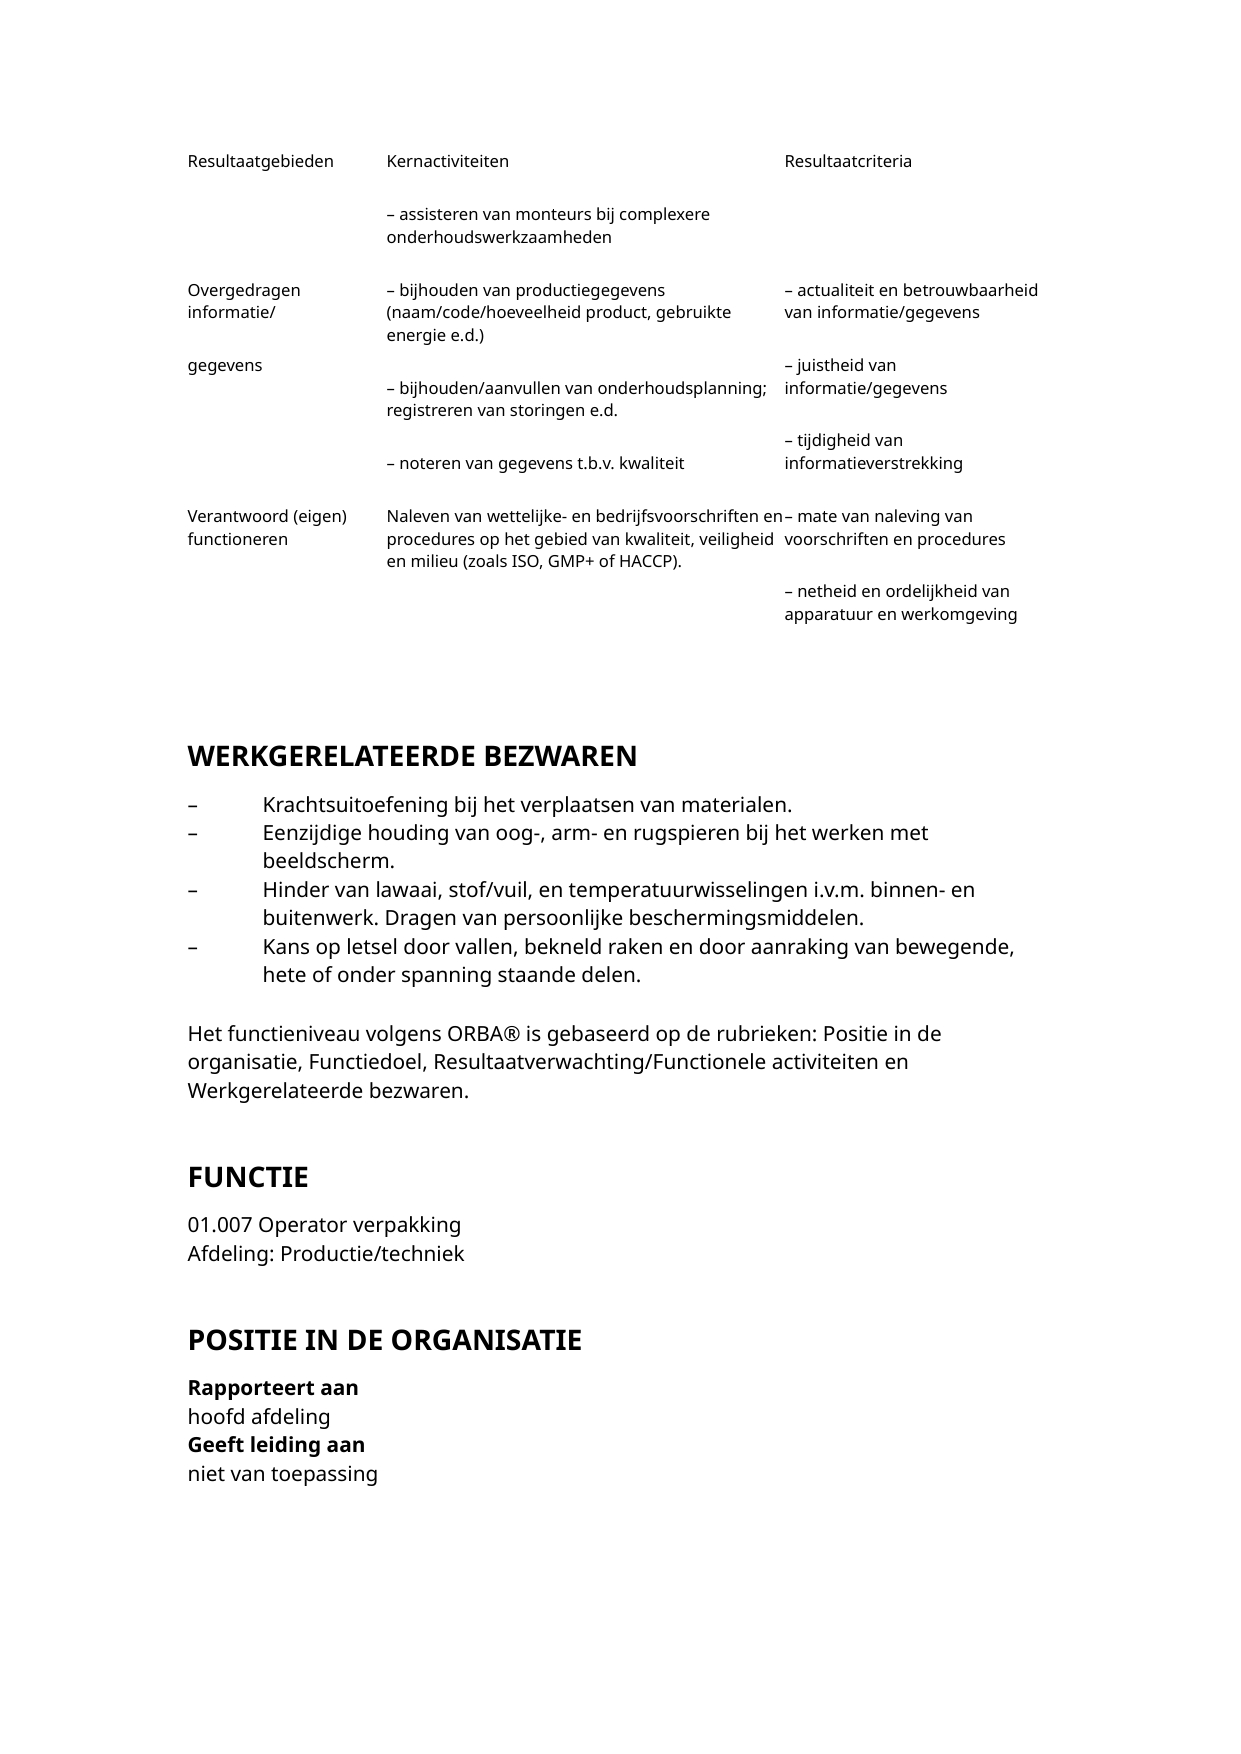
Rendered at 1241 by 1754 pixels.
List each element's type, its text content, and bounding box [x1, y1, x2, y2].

table_cell Naleven van wettelijke- en bedrijfsvoorschriften en procedures op het gebied van kwaliteit, veiligheid en milieu (zoals ISO, GMP+ of HACCP). [386, 504, 784, 655]
table_header Resultaatcriteria [784, 150, 1053, 203]
table_cell Overgedragen informatie/ gegevens [188, 278, 386, 504]
table_cell [784, 203, 1053, 278]
table_cell – mate van naleving van voorschriften en procedures – netheid en ordelijkheid van apparatuur en werkomgeving [784, 504, 1053, 655]
table_cell – actualiteit en betrouwbaarheid van informatie/gegevens – juistheid van informatie/gegevens – tijdigheid van informatieverstrekking [784, 278, 1053, 504]
text 01.007 Operator verpakking [187, 1210, 1053, 1239]
text Geeft leiding aan [187, 1430, 1053, 1459]
subtitle WERKGERELATEERDE BEZWAREN [187, 736, 1053, 775]
text Afdeling: Productie/techniek [187, 1239, 1053, 1267]
text hoofd afdeling [187, 1402, 1053, 1430]
subtitle FUNCTIE [187, 1157, 1053, 1195]
text Rapporteert aan [187, 1373, 1053, 1402]
text niet van toepassing [187, 1459, 1053, 1487]
table_cell – bijhouden van productiegegevens (naam/code/hoeveelheid product, gebruikte energie e.d.) – bijhouden/aanvullen van onderhoudsplanning; registreren van storingen e.d. – noteren van gegevens t.b.v. kwaliteit [386, 278, 784, 504]
list Kans op letsel door vallen, bekneld raken en door aanraking van bewegende, hete of onder spanning staande delen. [187, 932, 1053, 989]
list Eenzijdige houding van oog-, arm- en rugspieren bij het werken met beeldscherm. [187, 818, 1053, 875]
subtitle POSITIE IN DE ORGANISATIE [187, 1320, 1053, 1358]
table_header Kernactiviteiten [386, 150, 784, 203]
table_cell Verantwoord (eigen) functioneren [188, 504, 386, 655]
table_cell – assisteren van monteurs bij complexere onderhoudswerkzaamheden [386, 203, 784, 278]
list Krachtsuitoefening bij het verplaatsen van materialen. [187, 790, 1053, 818]
table_cell [188, 203, 386, 278]
text Het functieniveau volgens ORBA® is gebaseerd op de rubrieken: Positie in de organisatie, Functiedoel, Resultaatverwachting/Functionele activiteiten en Werkgerelateerde bezwaren. [187, 1019, 1053, 1104]
table_header Resultaatgebieden [188, 150, 386, 203]
list Hinder van lawaai, stof/vuil, en temperatuurwisselingen i.v.m. binnen- en buitenwerk. Dragen van persoonlijke beschermingsmiddelen. [187, 875, 1053, 932]
